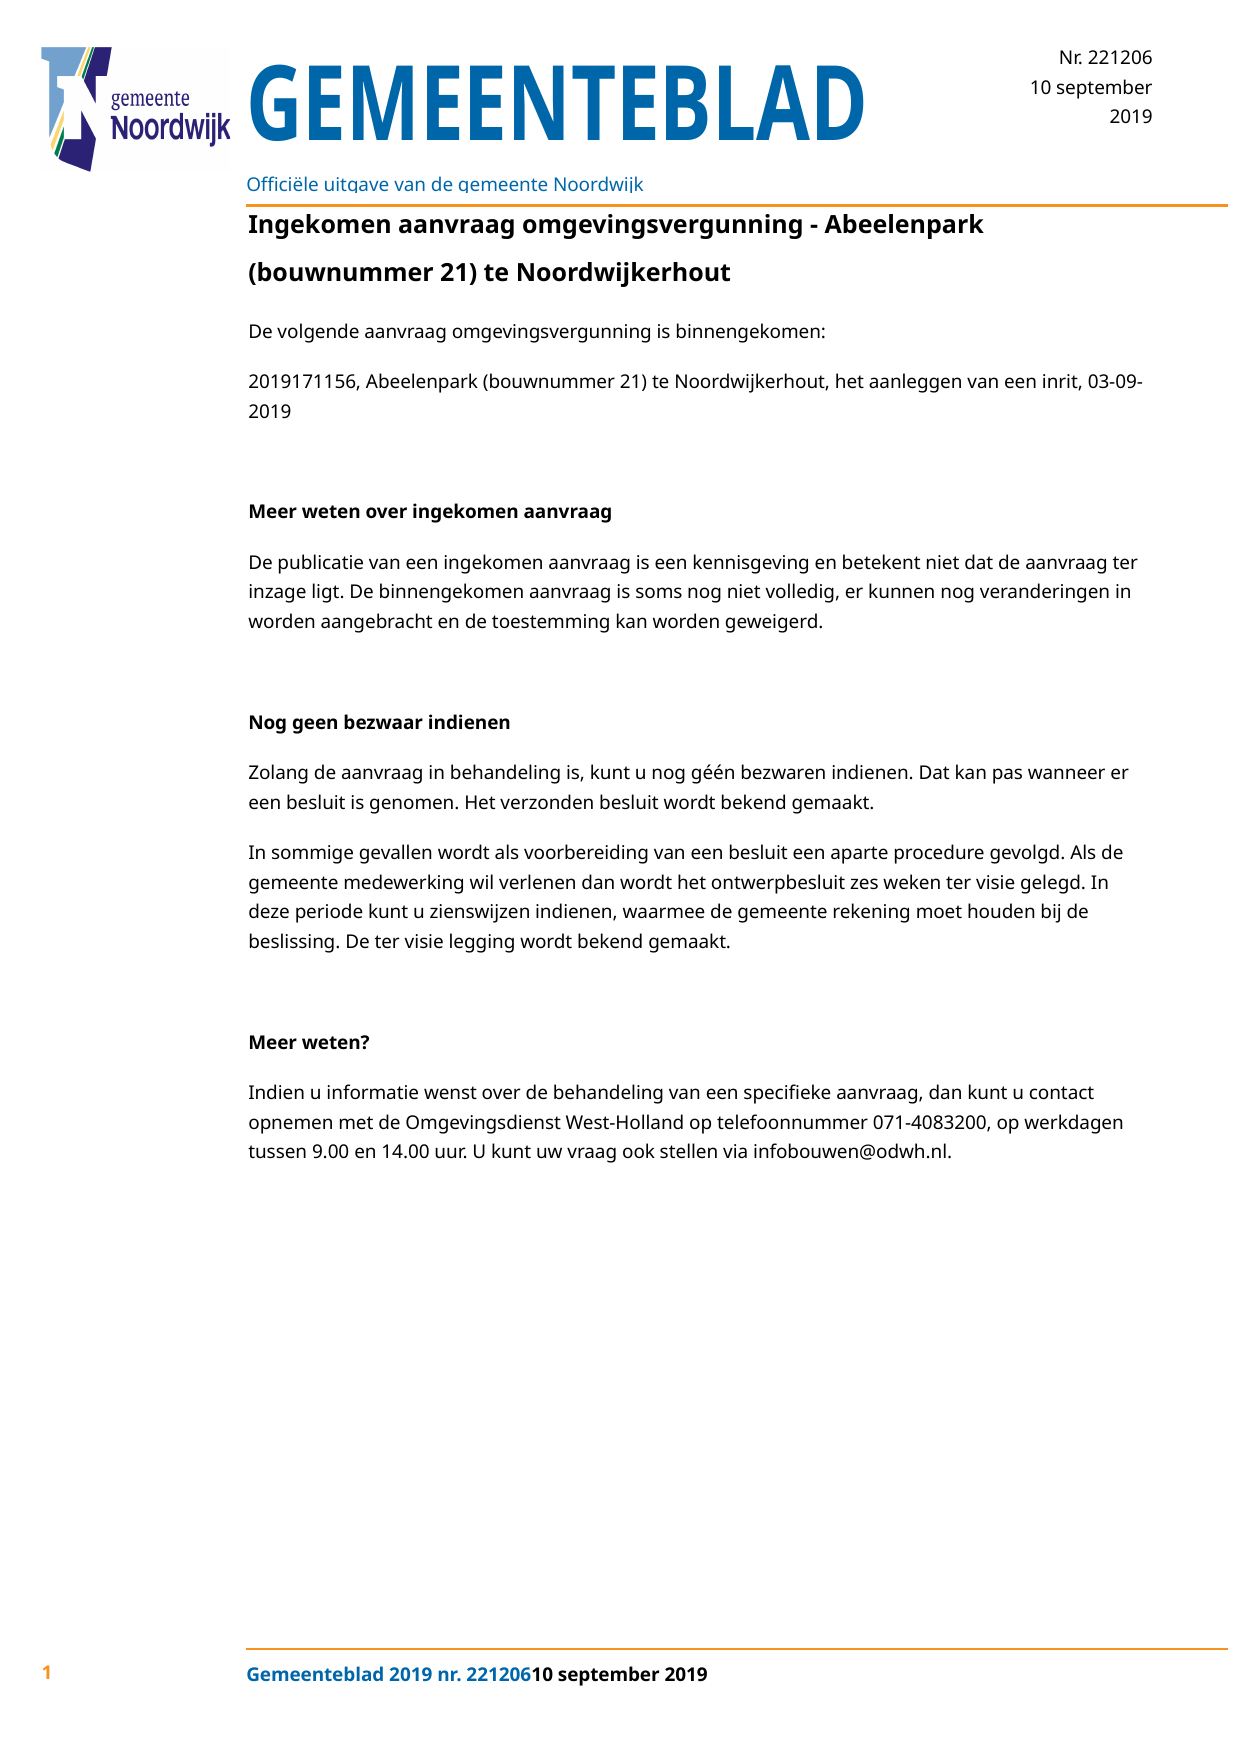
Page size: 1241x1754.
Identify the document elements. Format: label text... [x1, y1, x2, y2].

text De volgende aanvraag omgevingsvergunning is binnengekomen: [248, 318, 1152, 344]
text 2019171156, Abeelenpark (bouwnummer 21) te Noordwijkerhout, het aanleggen van een inrit, 03-09-2019 [248, 368, 1152, 424]
text Meer weten? [248, 1029, 1152, 1055]
text Nog geen bezwaar indienen [248, 709, 1152, 735]
text De publicatie van een ingekomen aanvraag is een kennisgeving en betekent niet dat de aanvraag ter inzage ligt. De binnengekomen aanvraag is soms nog niet volledig, er kunnen nog veranderingen in worden aangebracht en de toestemming kan worden geweigerd. [248, 549, 1152, 634]
text In sommige gevallen wordt als voorbereiding van een besluit een aparte procedure gevolgd. Als de gemeente medewerking wil verlenen dan wordt het ontwerpbesluit zes weken ter visie gelegd. In deze periode kunt u zienswijzen indienen, waarmee de gemeente rekening moet houden bij de beslissing. De ter visie legging wordt bekend gemaakt. [248, 839, 1152, 954]
text Indien u informatie wenst over de behandeling van een specifieke aanvraag, dan kunt u contact opnemen met de Omgevingsdienst West-Holland op telefoonnummer 071-4083200, op werkdagen tussen 9.00 en 14.00 uur. U kunt uw vraag ook stellen via infobouwen@odwh.nl. [248, 1079, 1152, 1164]
picture [41, 47, 231, 172]
text Meer weten over ingekomen aanvraag [248, 499, 1152, 524]
text Zolang de aanvraag in behandeling is, kunt u nog géén bezwaren indienen. Dat kan pas wanneer er een besluit is genomen. Het verzonden besluit wordt bekend gemaakt. [248, 759, 1152, 815]
text Ingekomen aanvraag omgevingsvergunning - Abeelenpark (bouwnummer 21) te Noordwijkerhout [248, 207, 1152, 288]
